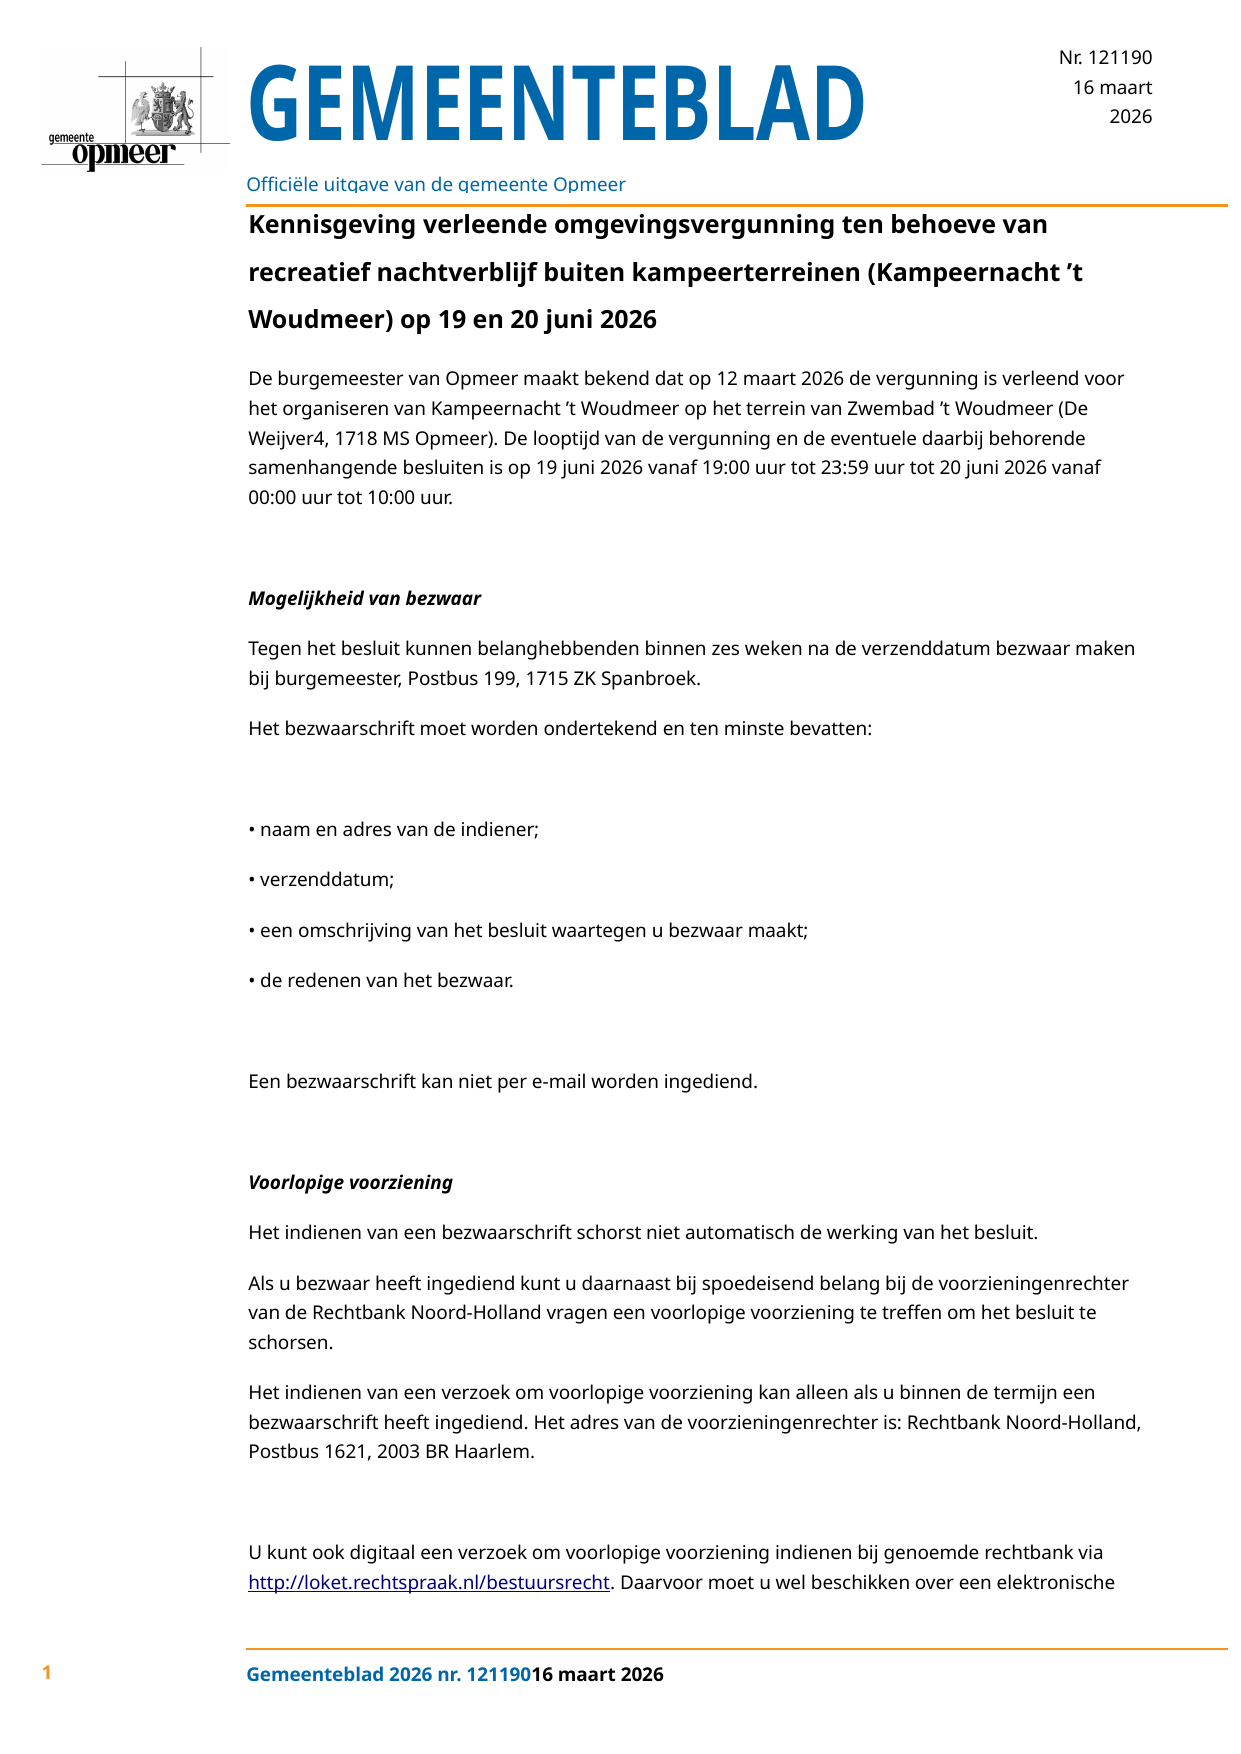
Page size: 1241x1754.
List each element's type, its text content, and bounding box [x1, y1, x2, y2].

text • de redenen van het bezwaar. [248, 967, 1152, 993]
text • een omschrijving van het besluit waartegen u bezwaar maakt; [248, 917, 1152, 942]
text • verzenddatum; [248, 866, 1152, 892]
text • naam en adres van de indiener; [248, 816, 1152, 842]
text Voorlopige voorziening [248, 1169, 1152, 1194]
picture [41, 47, 231, 172]
text Een bezwaarschrift kan niet per e-mail worden ingediend. [248, 1068, 1152, 1094]
text Het indienen van een verzoek om voorlopige voorziening kan alleen als u binnen de termijn een bezwaarschrift heeft ingediend. Het adres van de voorzieningenrechter is: Rechtbank Noord-Holland, Postbus 1621, 2003 BR Haarlem. [248, 1379, 1152, 1464]
text Het bezwaarschrift moet worden ondertekend en ten minste bevatten: [248, 715, 1152, 741]
text Het indienen van een bezwaarschrift schorst niet automatisch de werking van het besluit. [248, 1219, 1152, 1245]
text Mogelijkheid van bezwaar [248, 585, 1152, 610]
text U kunt ook digitaal een verzoek om voorlopige voorziening indienen bij genoemde rechtbank via http://loket.rechtspraak.nl/bestuursrecht. Daarvoor moet u wel beschikken over een elektronische [248, 1539, 1152, 1594]
text Kennisgeving verleende omgevingsvergunning ten behoeve van recreatief nachtverblijf buiten kampeerterreinen (Kampeernacht ’t Woudmeer) op 19 en 20 juni 2026 [248, 207, 1152, 336]
text Als u bezwaar heeft ingediend kunt u daarnaast bij spoedeisend belang bij de voorzieningenrechter van de Rechtbank Noord-Holland vragen een voorlopige voorziening te treffen om het besluit te schorsen. [248, 1270, 1152, 1354]
text Tegen het besluit kunnen belanghebbenden binnen zes weken na de verzenddatum bezwaar maken bij burgemeester, Postbus 199, 1715 ZK Spanbroek. [248, 635, 1152, 690]
text De burgemeester van Opmeer maakt bekend dat op 12 maart 2026 de vergunning is verleend voor het organiseren van Kampeernacht ’t Woudmeer op het terrein van Zwembad ’t Woudmeer (De Weijver4, 1718 MS Opmeer). De looptijd van de vergunning en de eventuele daarbij behorende samenhangende besluiten is op 19 juni 2026 vanaf 19:00 uur tot 23:59 uur tot 20 juni 2026 vanaf 00:00 uur tot 10:00 uur. [248, 366, 1152, 509]
